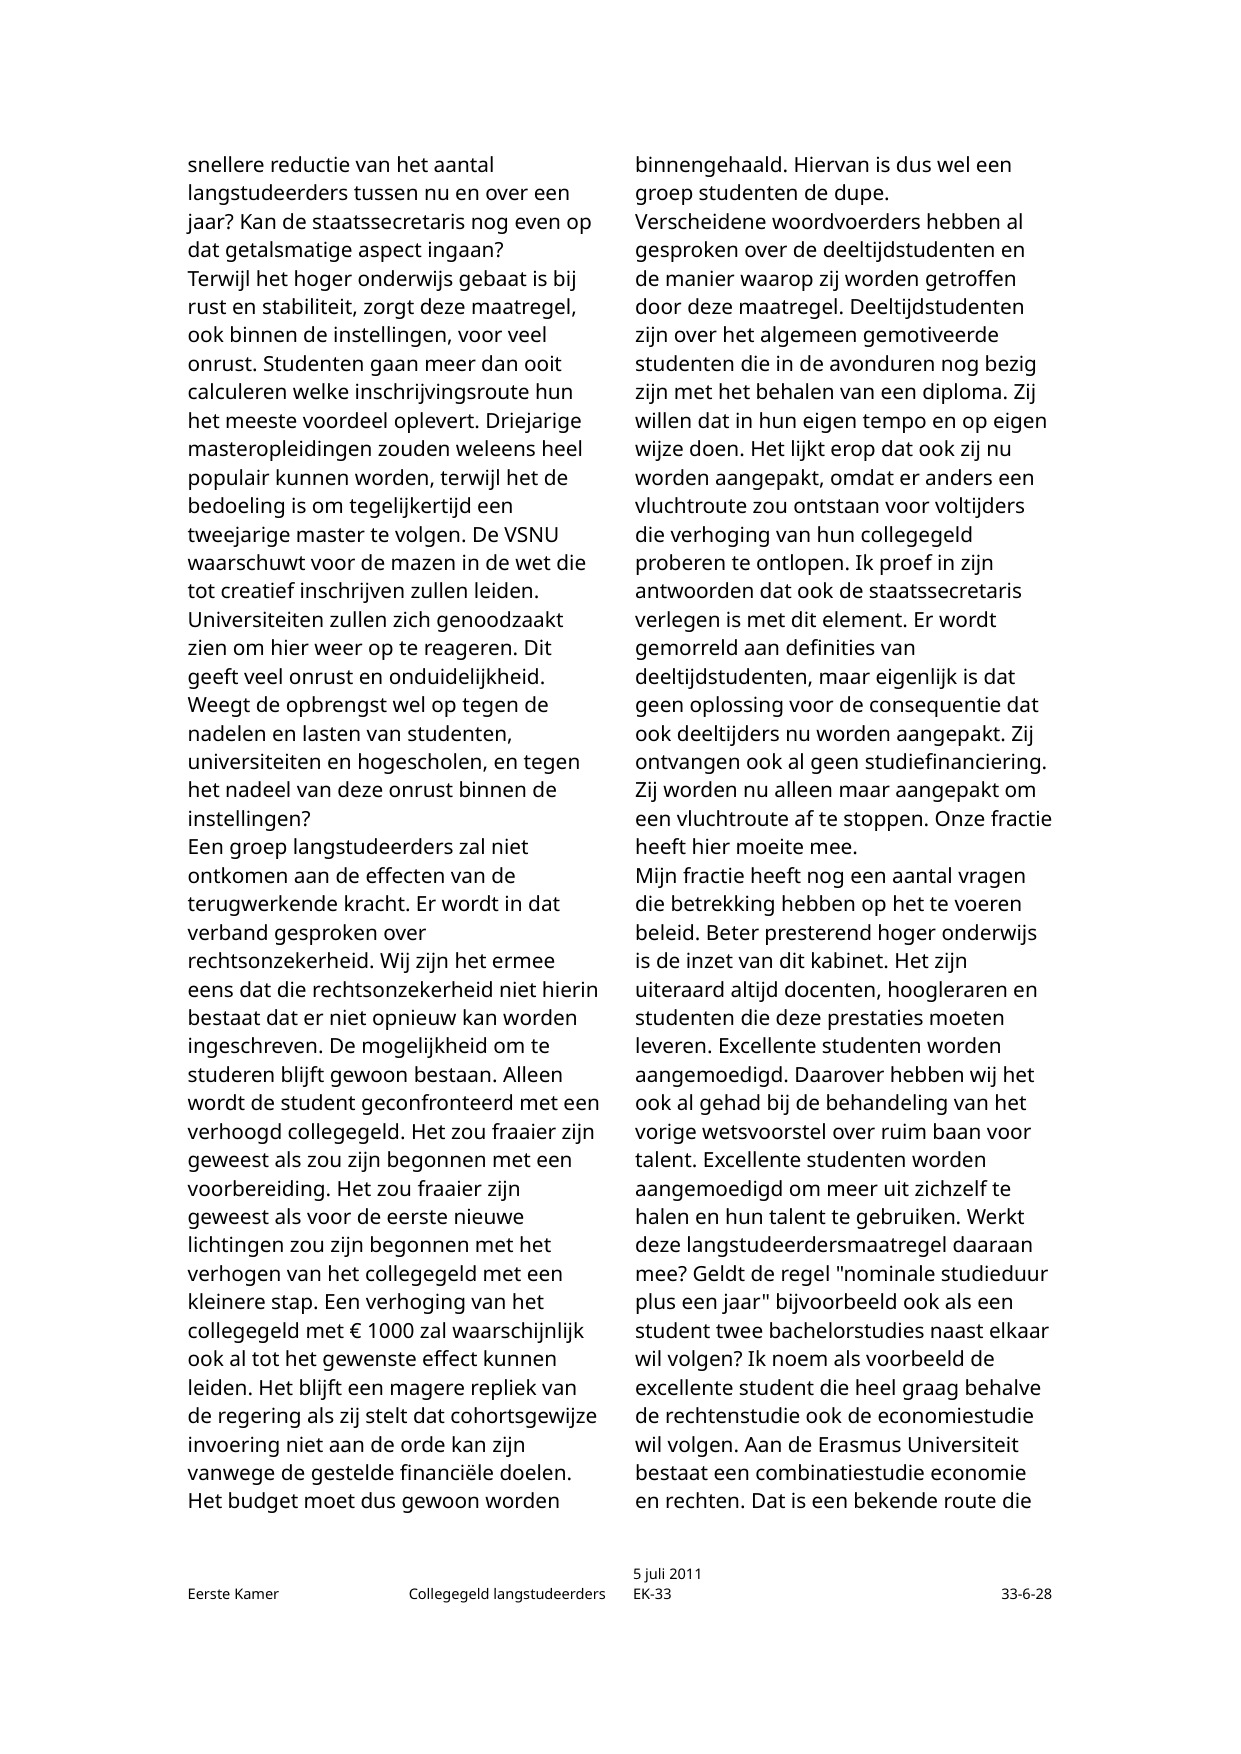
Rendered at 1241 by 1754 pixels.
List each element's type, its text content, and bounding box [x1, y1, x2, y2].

text Mijn fractie heeft nog een aantal vragen die betrekking hebben op het te voeren beleid. Beter presterend hoger onderwijs is de inzet van dit kabinet. Het zijn uiteraard altijd docenten, hoogleraren en studenten die deze prestaties moeten leveren. Excellente studenten worden aangemoedigd. Daarover hebben wij het ook al gehad bij de behandeling van het vorige wetsvoorstel over ruim baan voor talent. Excellente studenten worden aangemoedigd om meer uit zichzelf te halen en hun talent te gebruiken. Werkt deze langstudeerdersmaatregel daaraan mee? Geldt de regel "nominale studieduur plus een jaar" bijvoorbeeld ook als een student twee bachelorstudies naast elkaar wil volgen? Ik noem als voorbeeld de excellente student die heel graag behalve de rechtenstudie ook de economiestudie wil volgen. Aan de Erasmus Universiteit bestaat een combinatiestudie economie en rechten. Dat is een bekende route die [635, 861, 1053, 1515]
text binnengehaald. Hiervan is dus wel een groep studenten de dupe. [635, 150, 1053, 207]
text Terwijl het hoger onderwijs gebaat is bij rust en stabiliteit, zorgt deze maatregel, ook binnen de instellingen, voor veel onrust. Studenten gaan meer dan ooit calculeren welke inschrijvingsroute hun het meeste voordeel oplevert. Driejarige masteropleidingen zouden weleens heel populair kunnen worden, terwijl het de bedoeling is om tegelijkertijd een tweejarige master te volgen. De VSNU waarschuwt voor de mazen in de wet die tot creatief inschrijven zullen leiden. Universiteiten zullen zich genoodzaakt zien om hier weer op te reageren. Dit geeft veel onrust en onduidelijkheid. Weegt de opbrengst wel op tegen de nadelen en lasten van studenten, universiteiten en hogescholen, en tegen het nadeel van deze onrust binnen de instellingen? [187, 264, 605, 832]
text Een groep langstudeerders zal niet ontkomen aan de effecten van de terugwerkende kracht. Er wordt in dat verband gesproken over rechtsonzekerheid. Wij zijn het ermee eens dat die rechtsonzekerheid niet hierin bestaat dat er niet opnieuw kan worden ingeschreven. De mogelijkheid om te studeren blijft gewoon bestaan. Alleen wordt de student geconfronteerd met een verhoogd collegegeld. Het zou fraaier zijn geweest als zou zijn begonnen met een voorbereiding. Het zou fraaier zijn geweest als voor de eerste nieuwe lichtingen zou zijn begonnen met het verhogen van het collegegeld met een kleinere stap. Een verhoging van het collegegeld met € 1000 zal waarschijnlijk ook al tot het gewenste effect kunnen leiden. Het blijft een magere repliek van de regering als zij stelt dat cohortsgewijze invoering niet aan de orde kan zijn vanwege de gestelde financiële doelen. Het budget moet dus gewoon worden [187, 832, 605, 1515]
text snellere reductie van het aantal langstudeerders tussen nu en over een jaar? Kan de staatssecretaris nog even op dat getalsmatige aspect ingaan? [187, 150, 605, 264]
text Verscheidene woordvoerders hebben al gesproken over de deeltijdstudenten en de manier waarop zij worden getroffen door deze maatregel. Deeltijdstudenten zijn over het algemeen gemotiveerde studenten die in de avonduren nog bezig zijn met het behalen van een diploma. Zij willen dat in hun eigen tempo en op eigen wijze doen. Het lijkt erop dat ook zij nu worden aangepakt, omdat er anders een vluchtroute zou ontstaan voor voltijders die verhoging van hun collegegeld proberen te ontlopen. Ik proef in zijn antwoorden dat ook de staatssecretaris verlegen is met dit element. Er wordt gemorreld aan definities van deeltijdstudenten, maar eigenlijk is dat geen oplossing voor de consequentie dat ook deeltijders nu worden aangepakt. Zij ontvangen ook al geen studiefinanciering. Zij worden nu alleen maar aangepakt om een vluchtroute af te stoppen. Onze fractie heeft hier moeite mee. [635, 207, 1053, 861]
